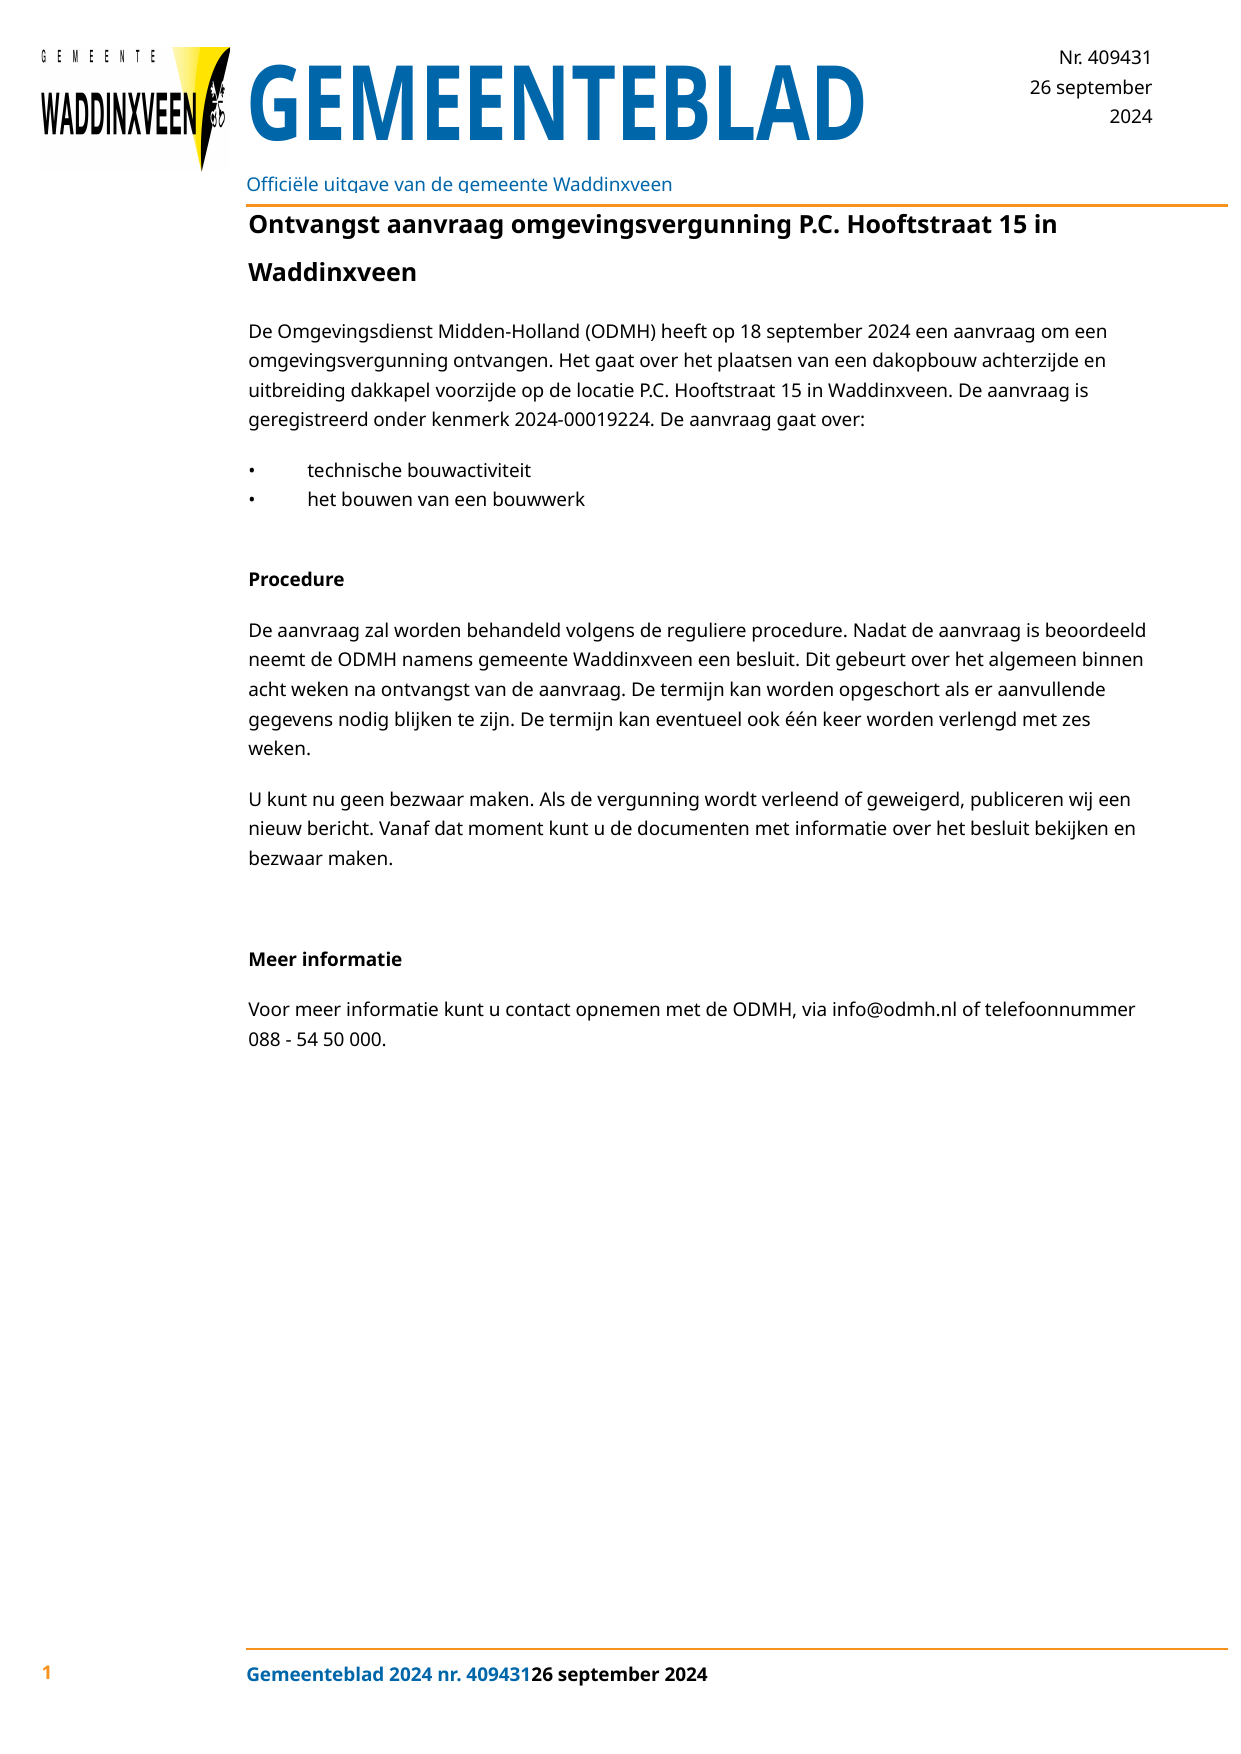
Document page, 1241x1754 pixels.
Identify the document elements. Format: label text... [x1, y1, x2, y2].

text Meer informatie [248, 946, 1152, 972]
text U kunt nu geen bezwaar maken. Als de vergunning wordt verleend of geweigerd, publiceren wij een nieuw bericht. Vanaf dat moment kunt u de documenten met informatie over het besluit bekijken en bezwaar maken. [248, 786, 1152, 871]
text Voor meer informatie kunt u contact opnemen met de ODMH, via info@odmh.nl of telefoonnummer 088 - 54 50 000. [248, 996, 1152, 1052]
picture [41, 47, 231, 172]
text De Omgevingsdienst Midden-Holland (ODMH) heeft op 18 september 2024 een aanvraag om een omgevingsvergunning ontvangen. Het gaat over het plaatsen van een dakopbouw achterzijde en uitbreiding dakkapel voorzijde op de locatie P.C. Hooftstraat 15 in Waddinxveen. De aanvraag is geregistreerd onder kenmerk 2024-00019224. De aanvraag gaat over: [248, 318, 1152, 432]
text Ontvangst aanvraag omgevingsvergunning P.C. Hooftstraat 15 in Waddinxveen [248, 207, 1152, 288]
text Procedure [248, 567, 1152, 592]
list het bouwen van een bouwwerk [248, 487, 1152, 512]
text De aanvraag zal worden behandeld volgens de reguliere procedure. Nadat de aanvraag is beoordeeld neemt de ODMH namens gemeente Waddinxveen een besluit. Dit gebeurt over het algemeen binnen acht weken na ontvangst van de aanvraag. De termijn kan worden opgeschort als er aanvullende gegevens nodig blijken te zijn. De termijn kan eventueel ook één keer worden verlengd met zes weken. [248, 617, 1152, 761]
list technische bouwactiviteit [248, 457, 1152, 483]
